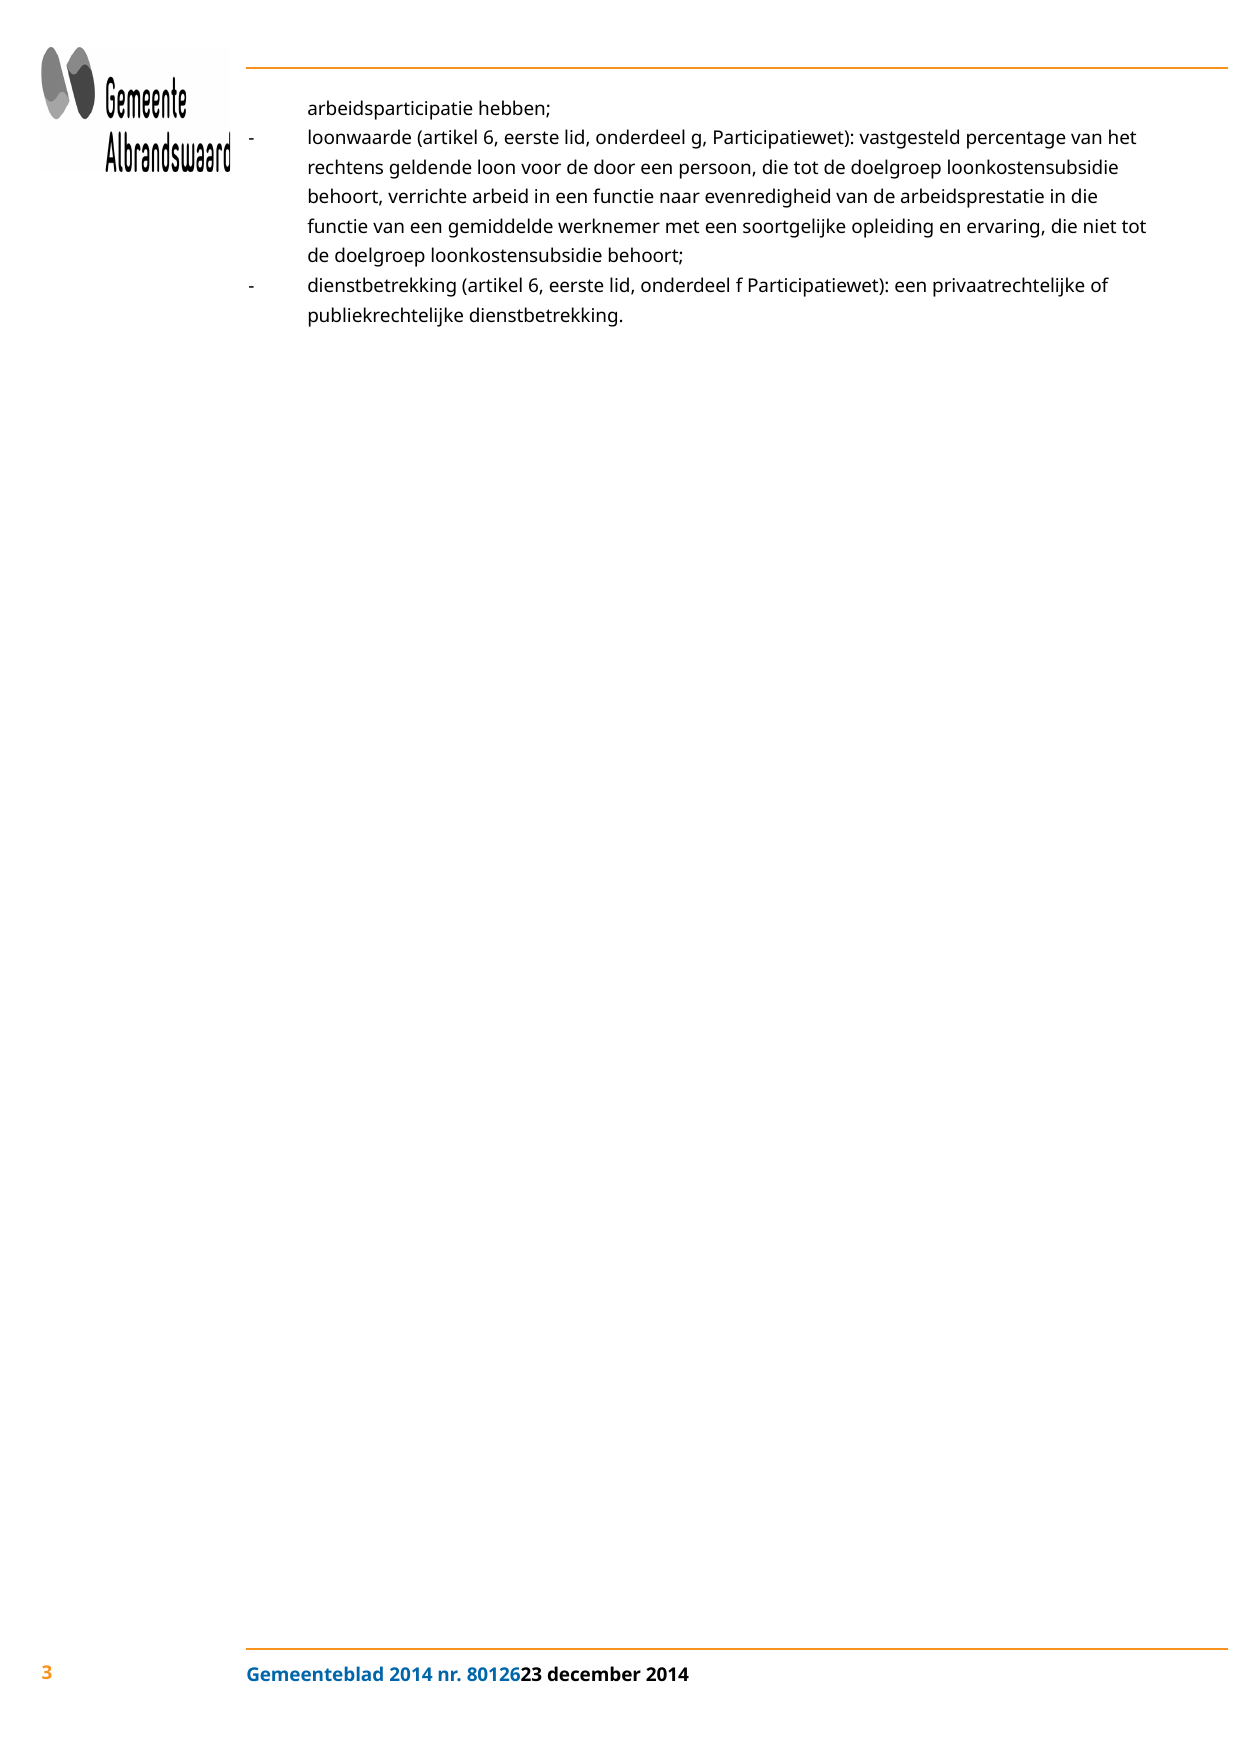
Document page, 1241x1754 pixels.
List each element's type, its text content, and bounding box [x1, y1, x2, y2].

picture [41, 47, 231, 172]
list loonwaarde (artikel 6, eerste lid, onderdeel g, Participatiewet): vastgesteld percentage van het rechtens geldende loon voor de door een persoon, die tot de doelgroep loonkostensubsidie behoort, verrichte arbeid in een functie naar evenredigheid van de arbeidsprestatie in die functie van een gemiddelde werknemer met een soortgelijke opleiding en ervaring, die niet tot de doelgroep loonkostensubsidie behoort; [248, 124, 1152, 268]
list dienstbetrekking (artikel 6, eerste lid, onderdeel f Participatiewet): een privaatrechtelijke of publiekrechtelijke dienstbetrekking. [248, 272, 1152, 328]
list arbeidsparticipatie hebben; [248, 95, 1152, 121]
